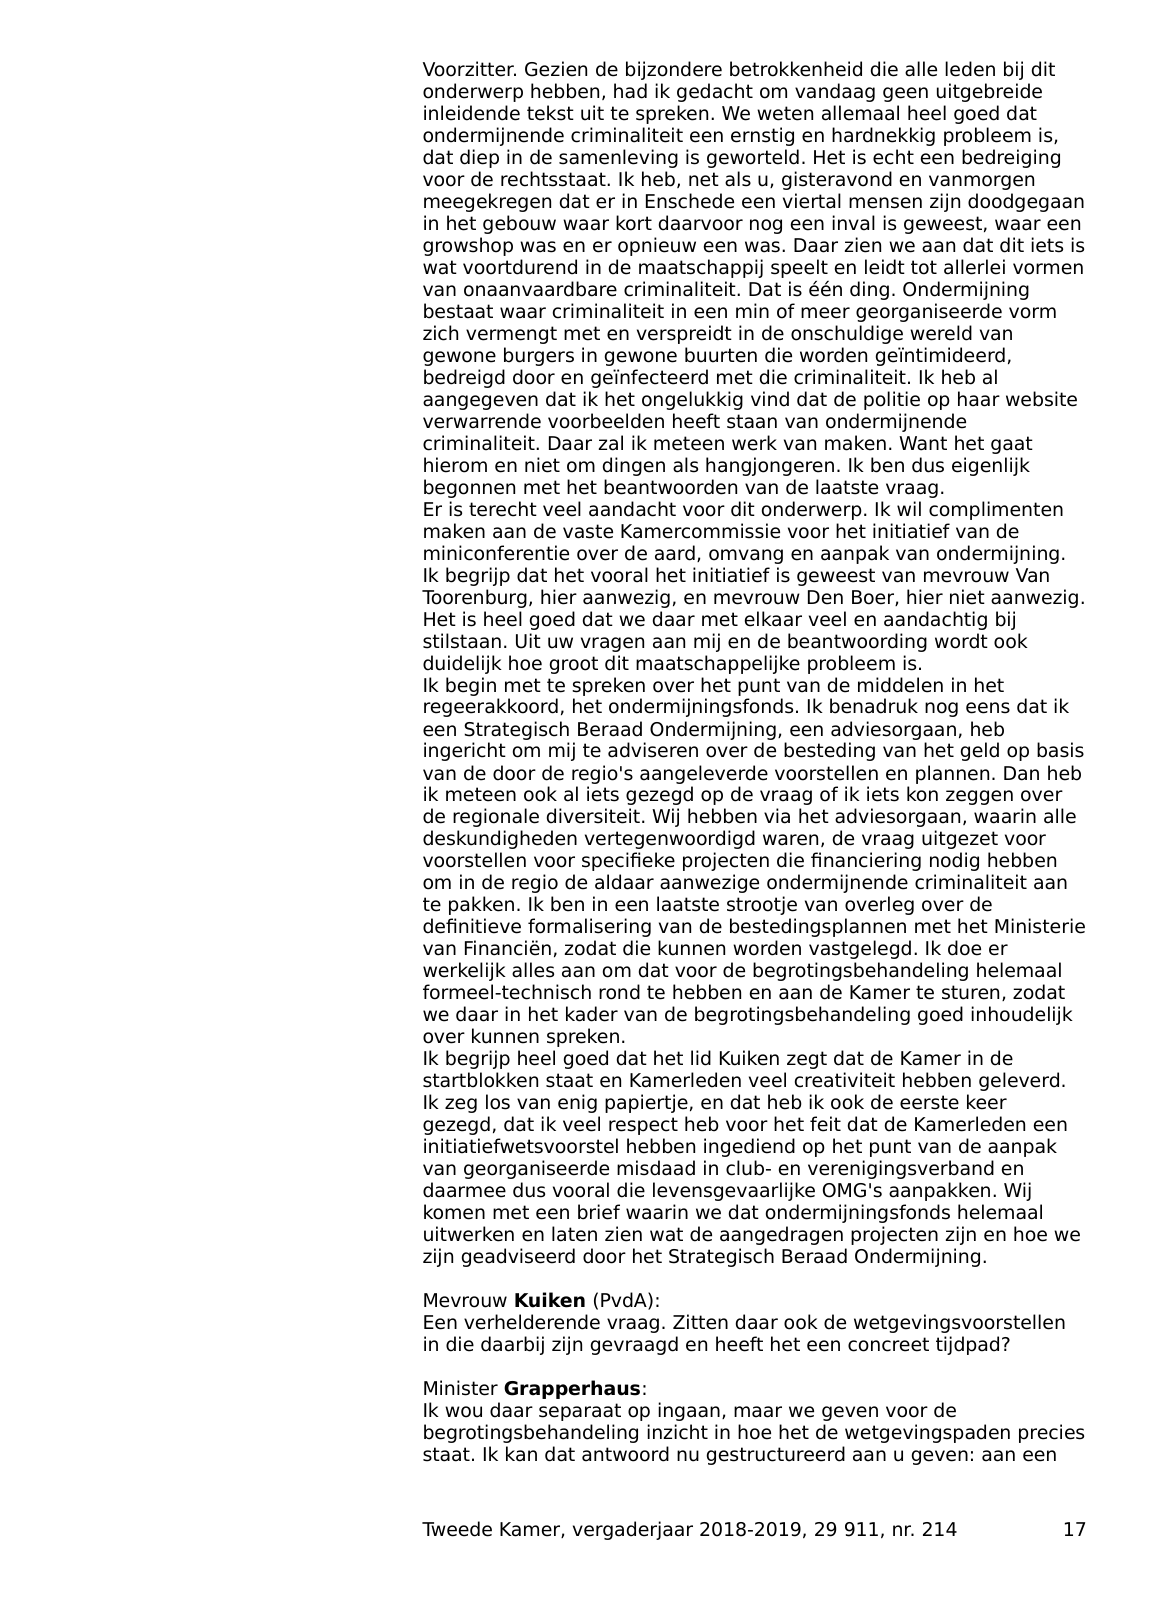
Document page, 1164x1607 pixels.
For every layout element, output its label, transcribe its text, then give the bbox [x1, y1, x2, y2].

text Mevrouw Kuiken (PvdA): [422, 1290, 1087, 1312]
text Ik begin met te spreken over het punt van de middelen in het regeerakkoord, het ondermijningsfonds. Ik benadruk nog eens dat ik een Strategisch Beraad Ondermijning, een adviesorgaan, heb ingericht om mij te adviseren over de besteding van het geld op basis van de door de regio's aangeleverde voorstellen en plannen. Dan heb ik meteen ook al iets gezegd op de vraag of ik iets kon zeggen over de regionale diversiteit. Wij hebben via het adviesorgaan, waarin alle deskundigheden vertegenwoordigd waren, de vraag uitgezet voor voorstellen voor specifieke projecten die financiering nodig hebben om in de regio de aldaar aanwezige ondermijnende criminaliteit aan te pakken. Ik ben in een laatste strootje van overleg over de definitieve formalisering van de bestedingsplannen met het Ministerie van Financiën, zodat die kunnen worden vastgelegd. Ik doe er werkelijk alles aan om dat voor de begrotingsbehandeling helemaal formeel-technisch rond te hebben en aan de Kamer te sturen, zodat we daar in het kader van de begrotingsbehandeling goed inhoudelijk over kunnen spreken. [422, 674, 1087, 1048]
text Ik begrijp heel goed dat het lid Kuiken zegt dat de Kamer in de startblokken staat en Kamerleden veel creativiteit hebben geleverd. Ik zeg los van enig papiertje, en dat heb ik ook de eerste keer gezegd, dat ik veel respect heb voor het feit dat de Kamerleden een initiatiefwetsvoorstel hebben ingediend op het punt van de aanpak van georganiseerde misdaad in club- en verenigingsverband en daarmee dus vooral die levensgevaarlijke OMG's aanpakken. Wij komen met een brief waarin we dat ondermijningsfonds helemaal uitwerken en laten zien wat de aangedragen projecten zijn en hoe we zijn geadviseerd door het Strategisch Beraad Ondermijning. [422, 1048, 1087, 1268]
text Er is terecht veel aandacht voor dit onderwerp. Ik wil complimenten maken aan de vaste Kamercommissie voor het initiatief van de miniconferentie over de aard, omvang en aanpak van ondermijning. Ik begrijp dat het vooral het initiatief is geweest van mevrouw Van Toorenburg, hier aanwezig, en mevrouw Den Boer, hier niet aanwezig. Het is heel goed dat we daar met elkaar veel en aandachtig bij stilstaan. Uit uw vragen aan mij en de beantwoording wordt ook duidelijk hoe groot dit maatschappelijke probleem is. [422, 499, 1087, 674]
text Een verhelderende vraag. Zitten daar ook de wetgevingsvoorstellen in die daarbij zijn gevraagd en heeft het een concreet tijdpad? [422, 1312, 1087, 1356]
text Ik wou daar separaat op ingaan, maar we geven voor de begrotingsbehandeling inzicht in hoe het de wetgevingspaden precies staat. Ik kan dat antwoord nu gestructureerd aan u geven: aan een [422, 1400, 1087, 1466]
text Voorzitter. Gezien de bijzondere betrokkenheid die alle leden bij dit onderwerp hebben, had ik gedacht om vandaag geen uitgebreide inleidende tekst uit te spreken. We weten allemaal heel goed dat ondermijnende criminaliteit een ernstig en hardnekkig probleem is, dat diep in de samenleving is geworteld. Het is echt een bedreiging voor de rechtsstaat. Ik heb, net als u, gisteravond en vanmorgen meegekregen dat er in Enschede een viertal mensen zijn doodgegaan in het gebouw waar kort daarvoor nog een inval is geweest, waar een growshop was en er opnieuw een was. Daar zien we aan dat dit iets is wat voortdurend in de maatschappij speelt en leidt tot allerlei vormen van onaanvaardbare criminaliteit. Dat is één ding. Ondermijning bestaat waar criminaliteit in een min of meer georganiseerde vorm zich vermengt met en verspreidt in de onschuldige wereld van gewone burgers in gewone buurten die worden geïntimideerd, bedreigd door en geïnfecteerd met die criminaliteit. Ik heb al aangegeven dat ik het ongelukkig vind dat de politie op haar website verwarrende voorbeelden heeft staan van ondermijnende criminaliteit. Daar zal ik meteen werk van maken. Want het gaat hierom en niet om dingen als hangjongeren. Ik ben dus eigenlijk begonnen met het beantwoorden van de laatste vraag. [422, 59, 1087, 499]
text Minister Grapperhaus: [422, 1378, 1087, 1400]
